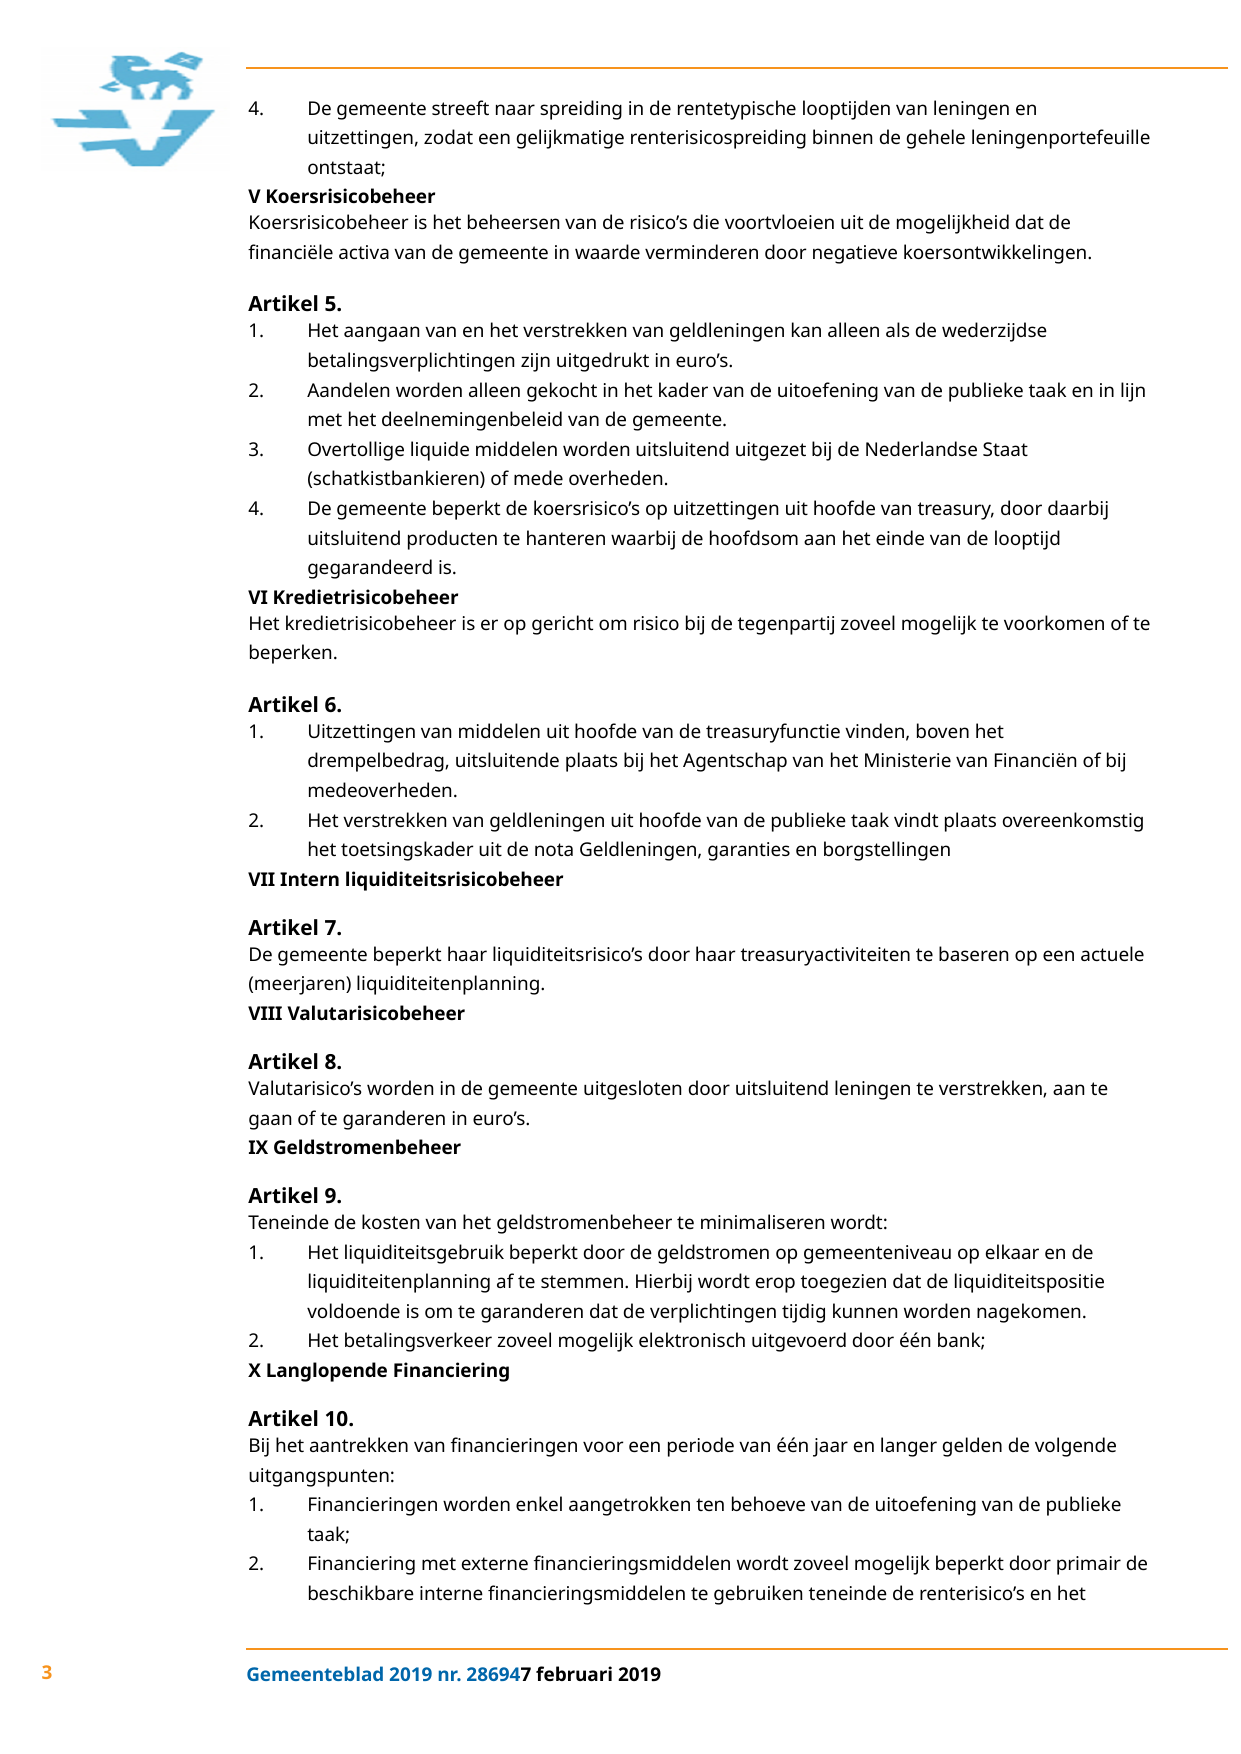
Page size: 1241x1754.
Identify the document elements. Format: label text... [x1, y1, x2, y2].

list Het aangaan van en het verstrekken van geldleningen kan alleen als de wederzijdse betalingsverplichtingen zijn uitgedrukt in euro’s. [248, 318, 1152, 373]
text Artikel 5. [248, 289, 1152, 318]
text Artikel 6. [248, 690, 1152, 718]
list Uitzettingen van middelen uit hoofde van de treasuryfunctie vinden, boven het drempelbedrag, uitsluitende plaats bij het Agentschap van het Ministerie van Financiën of bij medeoverheden. [248, 718, 1152, 803]
text VIII Valutarisicobeheer [248, 1000, 1152, 1026]
text Artikel 7. [248, 913, 1152, 941]
text VII Intern liquiditeitsrisicobeheer [248, 866, 1152, 892]
list Het betalingsverkeer zoveel mogelijk elektronisch uitgevoerd door één bank; [248, 1328, 1152, 1353]
text Het kredietrisicobeheer is er op gericht om risico bij de tegenpartij zoveel mogelijk te voorkomen of te beperken. [248, 610, 1152, 665]
list De gemeente streeft naar spreiding in de rentetypische looptijden van leningen en uitzettingen, zodat een gelijkmatige renterisicospreiding binnen de gehele leningenportefeuille ontstaat; [248, 95, 1152, 180]
list Aandelen worden alleen gekocht in het kader van de uitoefening van de publieke taak en in lijn met het deelnemingenbeleid van de gemeente. [248, 377, 1152, 432]
text Koersrisicobeheer is het beheersen van de risico’s die voortvloeien uit de mogelijkheid dat de financiële activa van de gemeente in waarde verminderen door negatieve koersontwikkelingen. [248, 209, 1152, 264]
text Bij het aantrekken van financieringen voor een periode van één jaar en langer gelden de volgende uitgangspunten: [248, 1432, 1152, 1488]
list Financieringen worden enkel aangetrokken ten behoeve van de uitoefening van de publieke taak; [248, 1491, 1152, 1547]
list Overtollige liquide middelen worden uitsluitend uitgezet bij de Nederlandse Staat (schatkistbankieren) of mede overheden. [248, 436, 1152, 491]
list Het liquiditeitsgebruik beperkt door de geldstromen op gemeenteniveau op elkaar en de liquiditeitenplanning af te stemmen. Hierbij wordt erop toegezien dat de liquiditeitspositie voldoende is om te garanderen dat de verplichtingen tijdig kunnen worden nagekomen. [248, 1239, 1152, 1324]
text Artikel 10. [248, 1404, 1152, 1432]
text V Koersrisicobeheer [248, 183, 1152, 209]
text IX Geldstromenbeheer [248, 1134, 1152, 1160]
text Artikel 8. [248, 1047, 1152, 1075]
text Valutarisico’s worden in de gemeente uitgesloten door uitsluitend leningen te verstrekken, aan te gaan of te garanderen in euro’s. [248, 1075, 1152, 1131]
text X Langlopende Financiering [248, 1357, 1152, 1383]
list Financiering met externe financieringsmiddelen wordt zoveel mogelijk beperkt door primair de beschikbare interne financieringsmiddelen te gebruiken teneinde de renterisico’s en het [248, 1551, 1152, 1606]
text De gemeente beperkt haar liquiditeitsrisico’s door haar treasuryactiviteiten te baseren op een actuele (meerjaren) liquiditeitenplanning. [248, 941, 1152, 996]
text VI Kredietrisicobeheer [248, 584, 1152, 610]
text Teneinde de kosten van het geldstromenbeheer te minimaliseren wordt: [248, 1209, 1152, 1235]
list Het verstrekken van geldleningen uit hoofde van de publieke taak vindt plaats overeenkomstig het toetsingskader uit de nota Geldleningen, garanties en borgstellingen [248, 807, 1152, 862]
picture [41, 47, 231, 172]
text Artikel 9. [248, 1181, 1152, 1209]
list De gemeente beperkt de koersrisico’s op uitzettingen uit hoofde van treasury, door daarbij uitsluitend producten te hanteren waarbij de hoofdsom aan het einde van de looptijd gegarandeerd is. [248, 495, 1152, 580]
